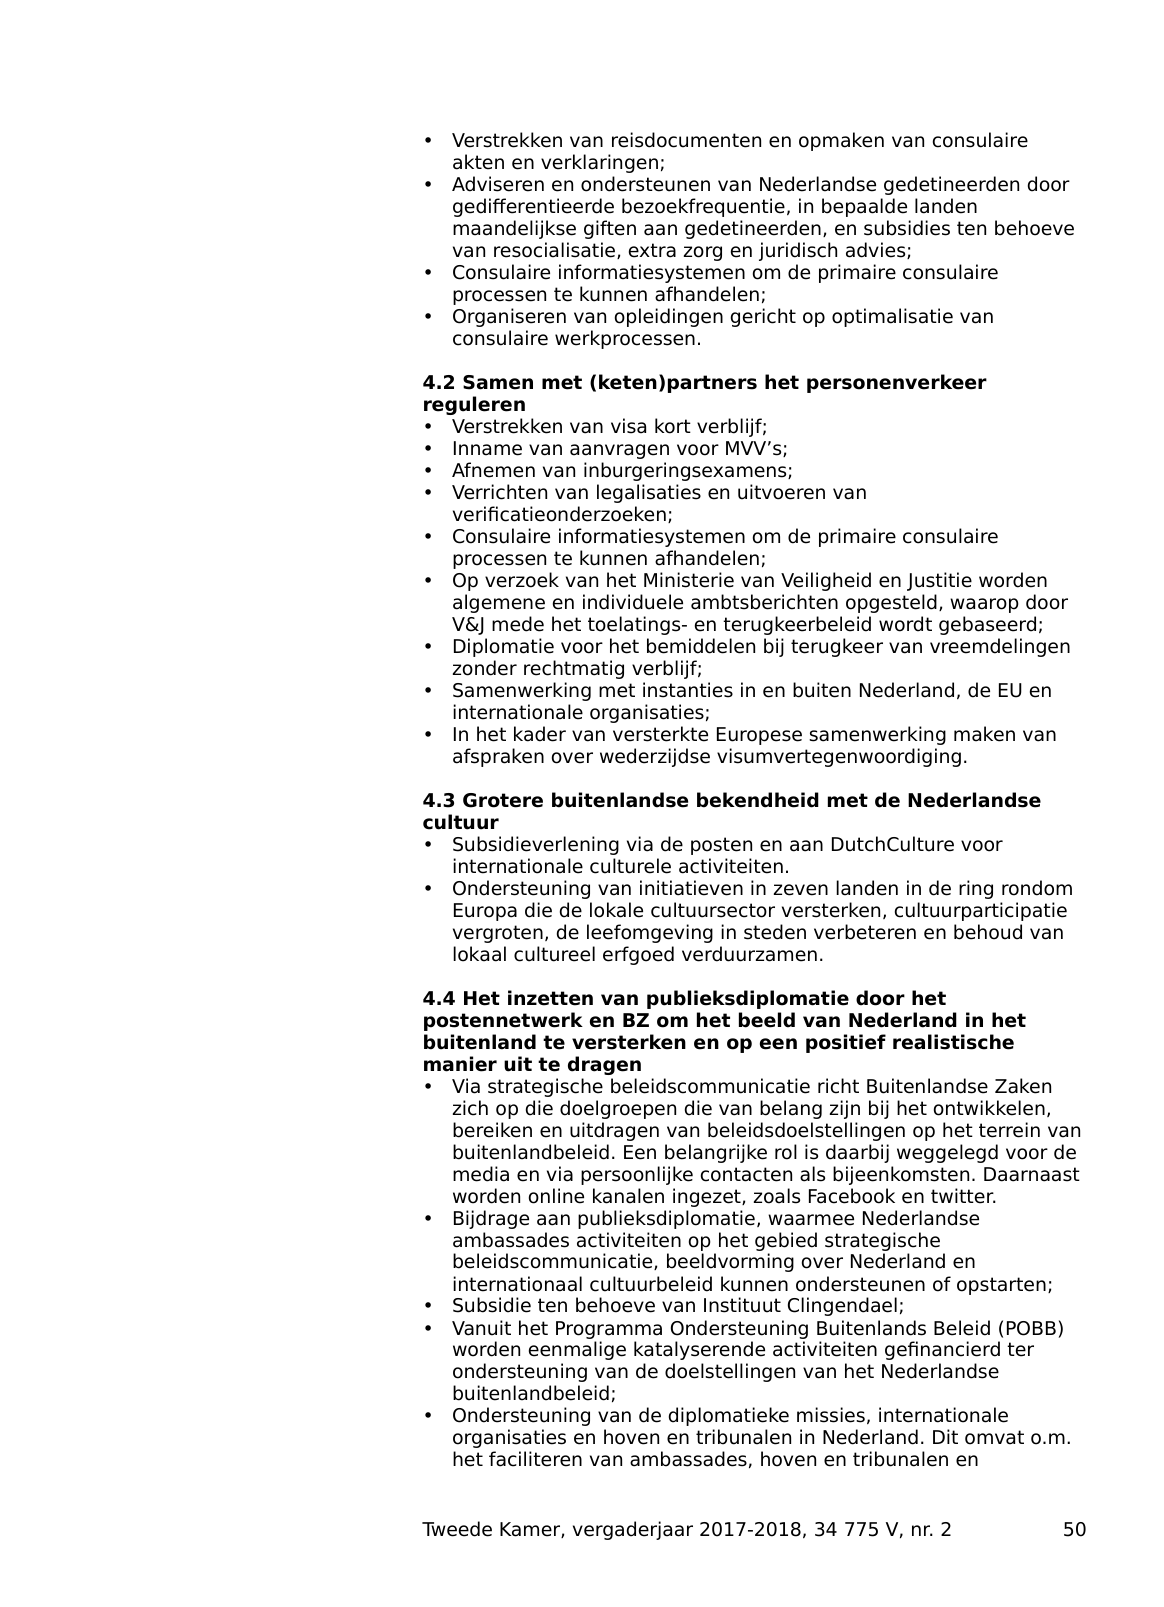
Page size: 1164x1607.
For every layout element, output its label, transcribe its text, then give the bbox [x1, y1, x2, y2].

text • Afnemen van inburgeringsexamens; [422, 460, 1087, 482]
text • Organiseren van opleidingen gericht op optimalisatie van consulaire werkprocessen. [422, 306, 1087, 350]
text • Samenwerking met instanties in en buiten Nederland, de EU en internationale organisaties; [422, 679, 1087, 723]
text • Ondersteuning van de diplomatieke missies, internationale organisaties en hoven en tribunalen in Nederland. Dit omvat o.m. het faciliteren van ambassades, hoven en tribunalen en [422, 1405, 1087, 1471]
subtitle 4.4 Het inzetten van publieksdiplomatie door het postennetwerk en BZ om het beeld van Nederland in het buitenland te versterken en op een positief realistische manier uit te dragen [422, 988, 1087, 1076]
text • Ondersteuning van initiatieven in zeven landen in de ring rondom Europa die de lokale cultuursector versterken, cultuurparticipatie vergroten, de leefomgeving in steden verbeteren en behoud van lokaal cultureel erfgoed verduurzamen. [422, 878, 1087, 966]
text • Consulaire informatiesystemen om de primaire consulaire processen te kunnen afhandelen; [422, 526, 1087, 570]
text • Vanuit het Programma Ondersteuning Buitenlands Beleid (POBB) worden eenmalige katalyserende activiteiten gefinancierd ter ondersteuning van de doelstellingen van het Nederlandse buitenlandbeleid; [422, 1317, 1087, 1405]
subtitle 4.2 Samen met (keten)partners het personenverkeer reguleren [422, 372, 1087, 416]
text • Diplomatie voor het bemiddelen bij terugkeer van vreemdelingen zonder rechtmatig verblijf; [422, 636, 1087, 679]
text • Verstrekken van visa kort verblijf; [422, 416, 1087, 438]
text • In het kader van versterkte Europese samenwerking maken van afspraken over wederzijdse visumvertegenwoordiging. [422, 723, 1087, 767]
subtitle 4.3 Grotere buitenlandse bekendheid met de Nederlandse cultuur [422, 790, 1087, 834]
text • Consulaire informatiesystemen om de primaire consulaire processen te kunnen afhandelen; [422, 262, 1087, 306]
text • Via strategische beleidscommunicatie richt Buitenlandse Zaken zich op die doelgroepen die van belang zijn bij het ontwikkelen, bereiken en uitdragen van beleidsdoelstellingen op het terrein van buitenlandbeleid. Een belangrijke rol is daarbij weggelegd voor de media en via persoonlijke contacten als bijeenkomsten. Daarnaast worden online kanalen ingezet, zoals Facebook en twitter. [422, 1076, 1087, 1207]
text • Verrichten van legalisaties en uitvoeren van verificatieonderzoeken; [422, 482, 1087, 526]
text • Op verzoek van het Ministerie van Veiligheid en Justitie worden algemene en individuele ambtsberichten opgesteld, waarop door V&J mede het toelatings- en terugkeerbeleid wordt gebaseerd; [422, 570, 1087, 636]
text • Subsidie ten behoeve van Instituut Clingendael; [422, 1295, 1087, 1317]
text • Bijdrage aan publieksdiplomatie, waarmee Nederlandse ambassades activiteiten op het gebied strategische beleidscommunicatie, beeldvorming over Nederland en internationaal cultuurbeleid kunnen ondersteunen of opstarten; [422, 1207, 1087, 1295]
text • Adviseren en ondersteunen van Nederlandse gedetineerden door gedifferentieerde bezoekfrequentie, in bepaalde landen maandelijkse giften aan gedetineerden, en subsidies ten behoeve van resocialisatie, extra zorg en juridisch advies; [422, 174, 1087, 262]
text • Subsidieverlening via de posten en aan DutchCulture voor internationale culturele activiteiten. [422, 834, 1087, 878]
text • Inname van aanvragen voor MVV’s; [422, 438, 1087, 460]
text • Verstrekken van reisdocumenten en opmaken van consulaire akten en verklaringen; [422, 130, 1087, 174]
